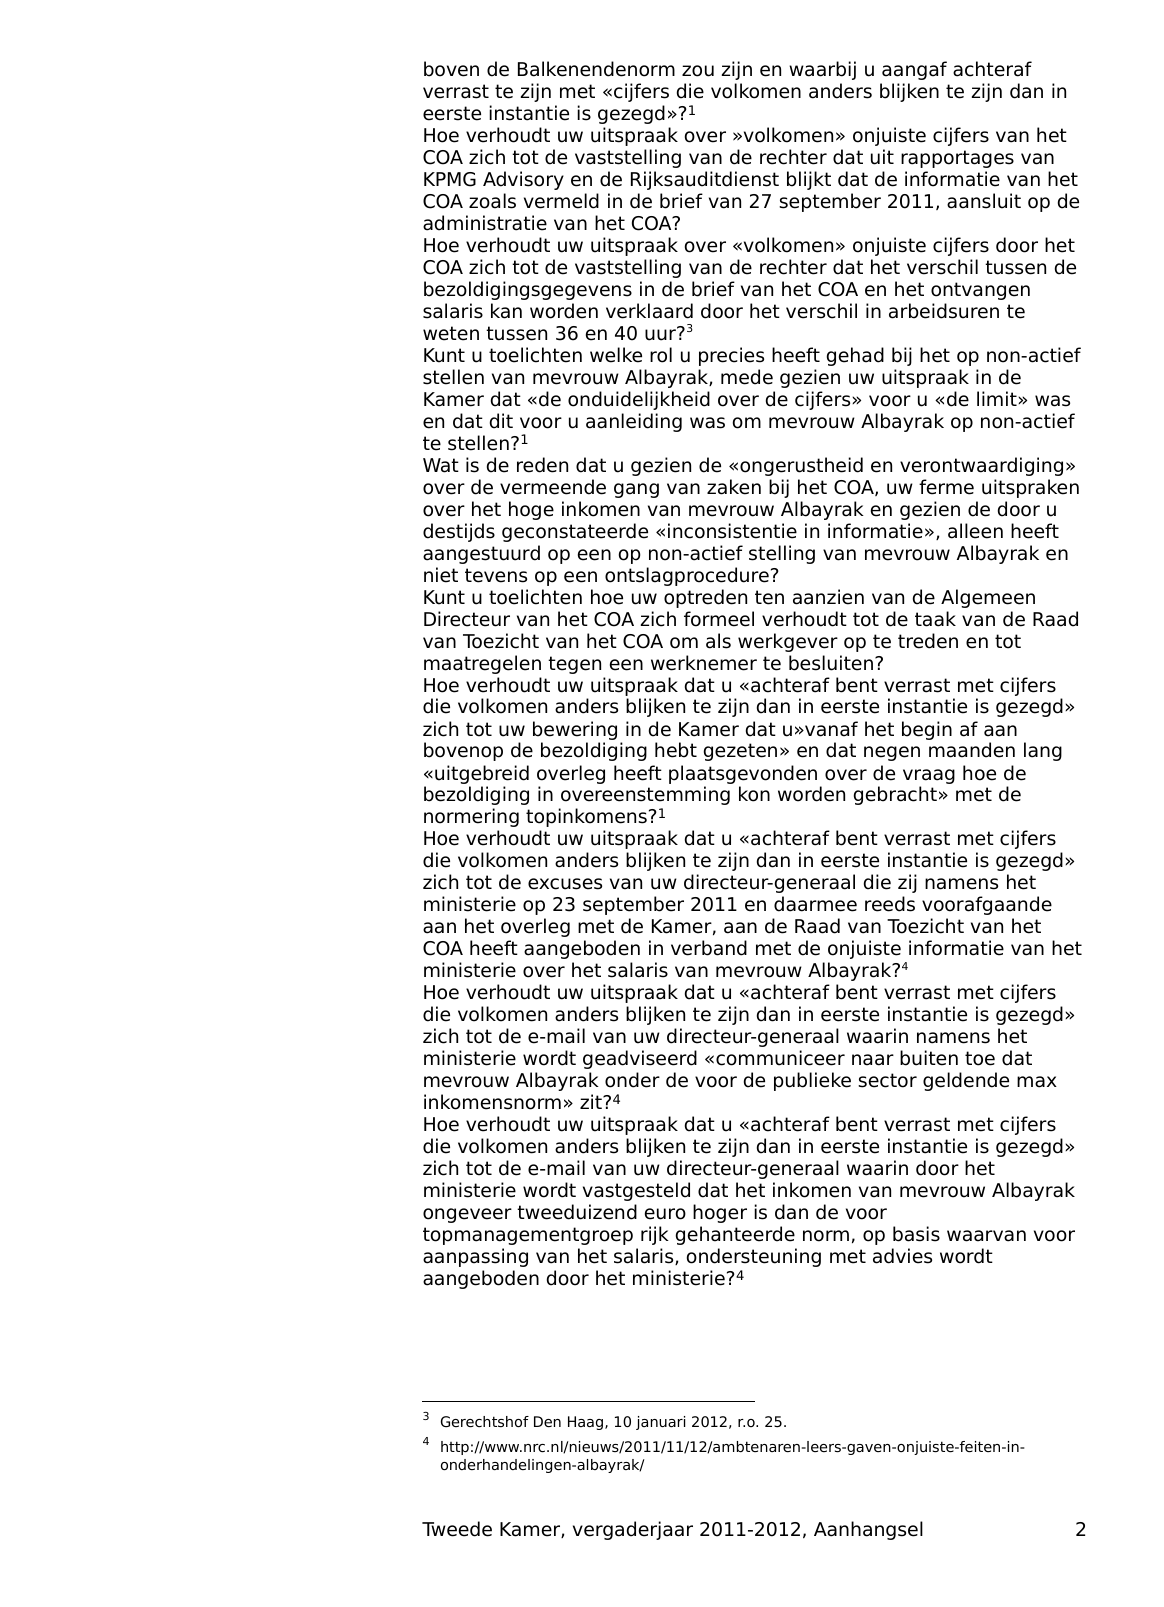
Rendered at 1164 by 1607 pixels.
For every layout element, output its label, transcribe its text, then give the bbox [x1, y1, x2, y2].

text Hoe verhoudt uw uitspraak dat u «achteraf bent verrast met cijfers die volkomen anders blijken te zijn dan in eerste instantie is gezegd» zich tot de e-mail van uw directeur-generaal waarin door het ministerie wordt vastgesteld dat het inkomen van mevrouw Albayrak ongeveer tweeduizend euro hoger is dan de voor topmanagementgroep rijk gehanteerde norm, op basis waarvan voor aanpassing van het salaris, ondersteuning met advies wordt aangeboden door het ministerie?4 [422, 1114, 1087, 1290]
text Hoe verhoudt uw uitspraak over «volkomen» onjuiste cijfers door het COA zich tot de vaststelling van de rechter dat het verschil tussen de bezoldigingsgegevens in de brief van het COA en het ontvangen salaris kan worden verklaard door het verschil in arbeidsuren te weten tussen 36 en 40 uur? [422, 235, 1087, 345]
text Hoe verhoudt uw uitspraak dat u «achteraf bent verrast met cijfers die volkomen anders blijken te zijn dan in eerste instantie is gezegd» zich tot de e-mail van uw directeur-generaal waarin namens het ministerie wordt geadviseerd «communiceer naar buiten toe dat mevrouw Albayrak onder de voor de publieke sector geldende max inkomensnorm» zit?4 [422, 982, 1087, 1114]
text Kunt u toelichten hoe uw optreden ten aanzien van de Algemeen Directeur van het COA zich formeel verhoudt tot de taak van de Raad van Toezicht van het COA om als werkgever op te treden en tot maatregelen tegen een werknemer te besluiten? [422, 587, 1087, 674]
text http://www.nrc.nl/nieuws/2011/11/12/ambtenaren-leers-gaven-onjuiste-feiten-in-onderhandelingen-albayrak/ [422, 1435, 1087, 1474]
text Kunt u toelichten welke rol u precies heeft gehad bij het op non-actief stellen van mevrouw Albayrak, mede gezien uw uitspraak in de Kamer dat «de onduidelijkheid over de cijfers» voor u «de limit» was en dat dit voor u aanleiding was om mevrouw Albayrak op non-actief te stellen?1 [422, 345, 1087, 455]
text Hoe verhoudt uw uitspraak over »volkomen» onjuiste cijfers van het COA zich tot de vaststelling van de rechter dat uit rapportages van KPMG Advisory en de Rijksauditdienst blijkt dat de informatie van het COA zoals vermeld in de brief van 27 september 2011, aansluit op de administratie van het COA? [422, 125, 1087, 235]
text boven de Balkenendenorm zou zijn en waarbij u aangaf achteraf verrast te zijn met «cijfers die volkomen anders blijken te zijn dan in eerste instantie is gezegd»?1 [422, 59, 1087, 125]
text Hoe verhoudt uw uitspraak dat u «achteraf bent verrast met cijfers die volkomen anders blijken te zijn dan in eerste instantie is gezegd» zich tot uw bewering in de Kamer dat u»vanaf het begin af aan bovenop de bezoldiging hebt gezeten» en dat negen maanden lang «uitgebreid overleg heeft plaatsgevonden over de vraag hoe de bezoldiging in overeenstemming kon worden gebracht» met de normering topinkomens?1 [422, 674, 1087, 828]
text Hoe verhoudt uw uitspraak dat u «achteraf bent verrast met cijfers die volkomen anders blijken te zijn dan in eerste instantie is gezegd» zich tot de excuses van uw directeur-generaal die zij namens het ministerie op 23 september 2011 en daarmee reeds voorafgaande aan het overleg met de Kamer, aan de Raad van Toezicht van het COA heeft aangeboden in verband met de onjuiste informatie van het ministerie over het salaris van mevrouw Albayrak? [422, 828, 1087, 982]
text Gerechtshof Den Haag, 10 januari 2012, r.o. 25. [422, 1410, 1087, 1432]
text Wat is de reden dat u gezien de «ongerustheid en verontwaardiging» over de vermeende gang van zaken bij het COA, uw ferme uitspraken over het hoge inkomen van mevrouw Albayrak en gezien de door u destijds geconstateerde «inconsistentie in informatie», alleen heeft aangestuurd op een op non-actief stelling van mevrouw Albayrak en niet tevens op een ontslagprocedure? [422, 455, 1087, 587]
